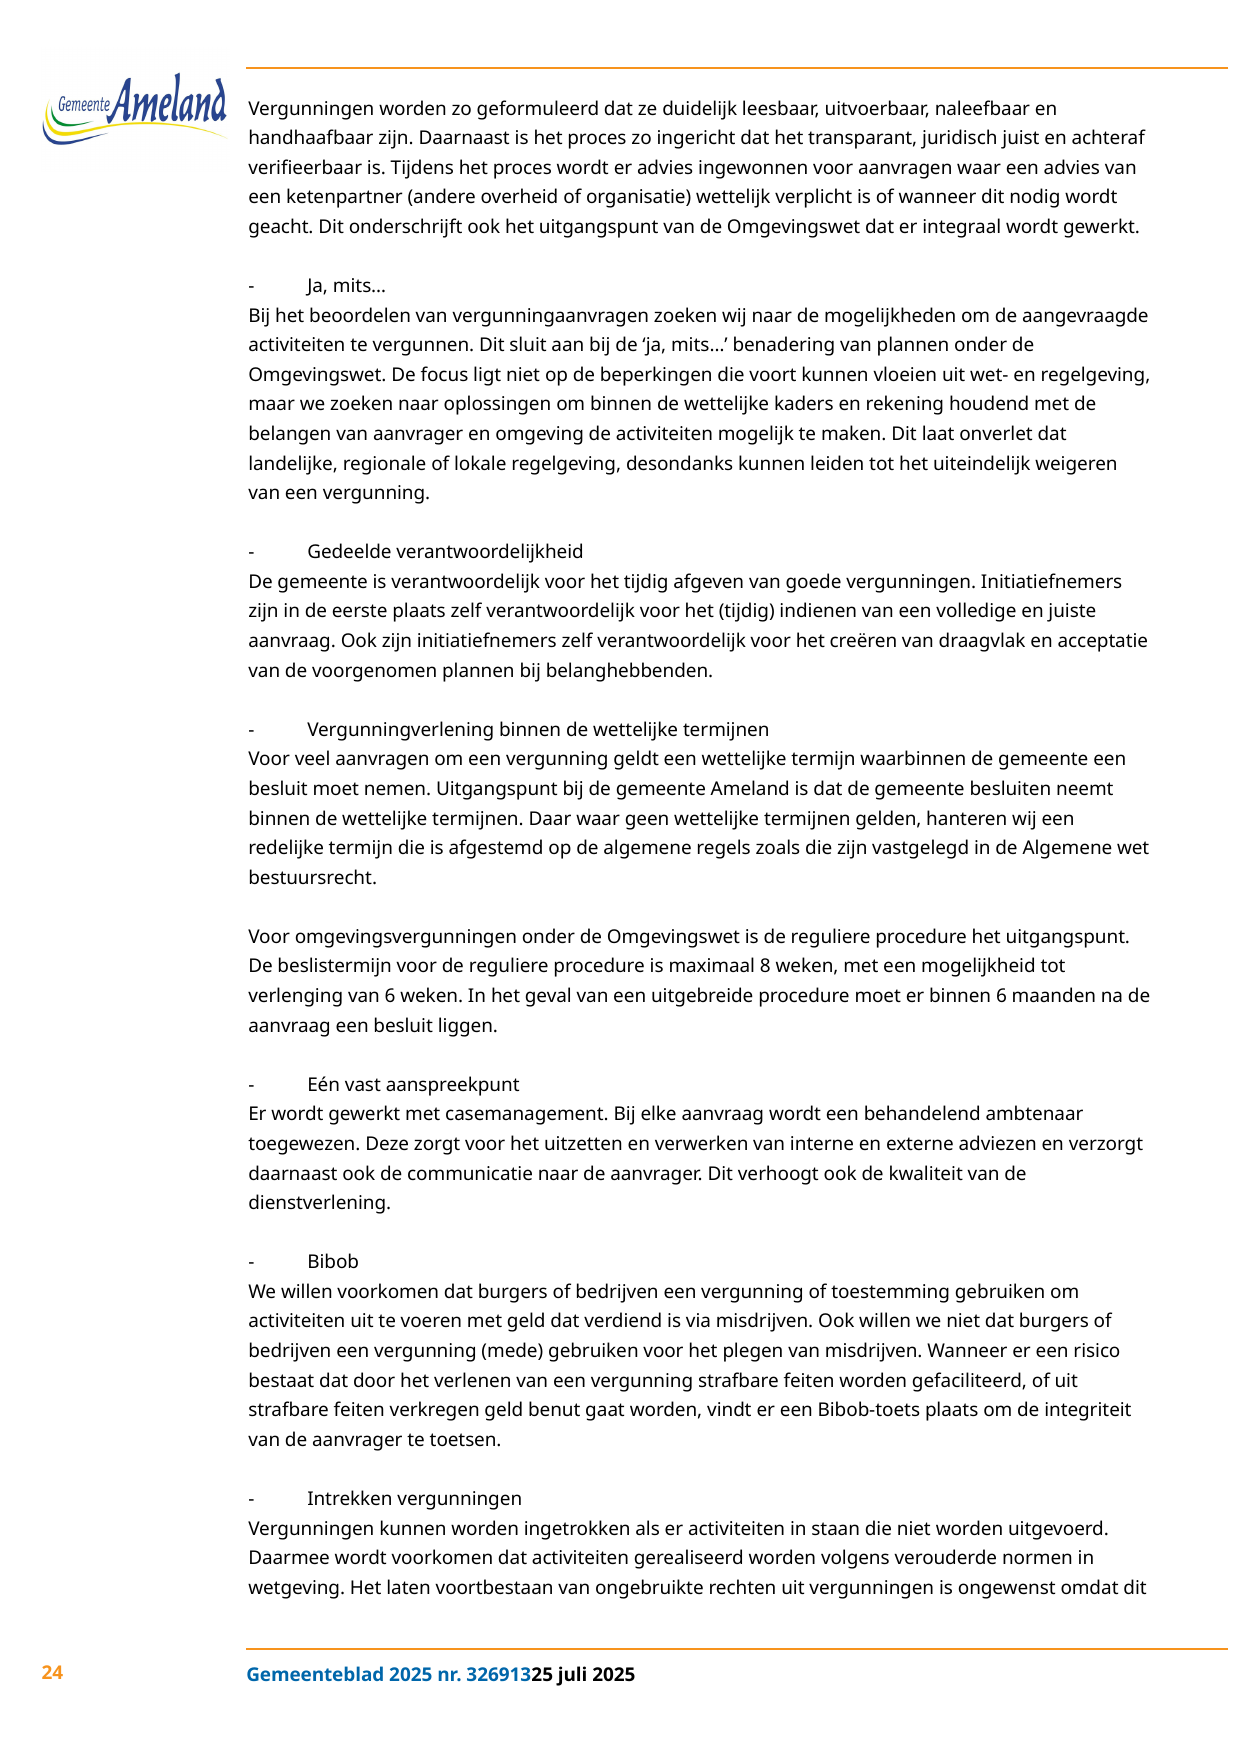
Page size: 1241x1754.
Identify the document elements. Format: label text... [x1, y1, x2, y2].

text Voor omgevingsvergunningen onder de Omgevingswet is de reguliere procedure het uitgangspunt. De beslistermijn voor de reguliere procedure is maximaal 8 weken, met een mogelijkheid tot verlenging van 6 weken. In het geval van een uitgebreide procedure moet er binnen 6 maanden na de aanvraag een besluit liggen. [248, 923, 1152, 1038]
text Vergunningen worden zo geformuleerd dat ze duidelijk leesbaar, uitvoerbaar, naleefbaar en handhaafbaar zijn. Daarnaast is het proces zo ingericht dat het transparant, juridisch juist en achteraf verifieerbaar is. Tijdens het proces wordt er advies ingewonnen voor aanvragen waar een advies van een ketenpartner (andere overheid of organisatie) wettelijk verplicht is of wanneer dit nodig wordt geacht. Dit onderschrijft ook het uitgangspunt van de Omgevingswet dat er integraal wordt gewerkt. [248, 95, 1152, 239]
list Bibob [248, 1248, 1152, 1274]
text Bij het beoordelen van vergunningaanvragen zoeken wij naar de mogelijkheden om de aangevraagde activiteiten te vergunnen. Dit sluit aan bij de ‘ja, mits…’ benadering van plannen onder de Omgevingswet. De focus ligt niet op de beperkingen die voort kunnen vloeien uit wet- en regelgeving, maar we zoeken naar oplossingen om binnen de wettelijke kaders en rekening houdend met de belangen van aanvrager en omgeving de activiteiten mogelijk te maken. Dit laat onverlet dat landelijke, regionale of lokale regelgeving, desondanks kunnen leiden tot het uiteindelijk weigeren van een vergunning. [248, 302, 1152, 505]
text Er wordt gewerkt met casemanagement. Bij elke aanvraag wordt een behandelend ambtenaar toegewezen. Deze zorgt voor het uitzetten en verwerken van interne en externe adviezen en verzorgt daarnaast ook de communicatie naar de aanvrager. Dit verhoogt ook de kwaliteit van de dienstverlening. [248, 1101, 1152, 1215]
text We willen voorkomen dat burgers of bedrijven een vergunning of toestemming gebruiken om activiteiten uit te voeren met geld dat verdiend is via misdrijven. Ook willen we niet dat burgers of bedrijven een vergunning (mede) gebruiken voor het plegen van misdrijven. Wanneer er een risico bestaat dat door het verlenen van een vergunning strafbare feiten worden gefaciliteerd, of uit strafbare feiten verkregen geld benut gaat worden, vindt er een Bibob-toets plaats om de integriteit van de aanvrager te toetsen. [248, 1278, 1152, 1452]
text Voor veel aanvragen om een vergunning geldt een wettelijke termijn waarbinnen de gemeente een besluit moet nemen. Uitgangspunt bij de gemeente Ameland is dat de gemeente besluiten neemt binnen de wettelijke termijnen. Daar waar geen wettelijke termijnen gelden, hanteren wij een redelijke termijn die is afgestemd op de algemene regels zoals die zijn vastgelegd in de Algemene wet bestuursrecht. [248, 746, 1152, 890]
text Vergunningen kunnen worden ingetrokken als er activiteiten in staan die niet worden uitgevoerd. Daarmee wordt voorkomen dat activiteiten gerealiseerd worden volgens verouderde normen in wetgeving. Het laten voortbestaan van ongebruikte rechten uit vergunningen is ongewenst omdat dit [248, 1515, 1152, 1600]
list Eén vast aanspreekpunt [248, 1071, 1152, 1097]
list Intrekken vergunningen [248, 1485, 1152, 1511]
list Ja, mits… [248, 272, 1152, 298]
text De gemeente is verantwoordelijk voor het tijdig afgeven van goede vergunningen. Initiatiefnemers zijn in de eerste plaats zelf verantwoordelijk voor het (tijdig) indienen van een volledige en juiste aanvraag. Ook zijn initiatiefnemers zelf verantwoordelijk voor het creëren van draagvlak en acceptatie van de voorgenomen plannen bij belanghebbenden. [248, 568, 1152, 683]
list Gedeelde verantwoordelijkheid [248, 538, 1152, 564]
picture [41, 47, 231, 172]
list Vergunningverlening binnen de wettelijke termijnen [248, 716, 1152, 742]
